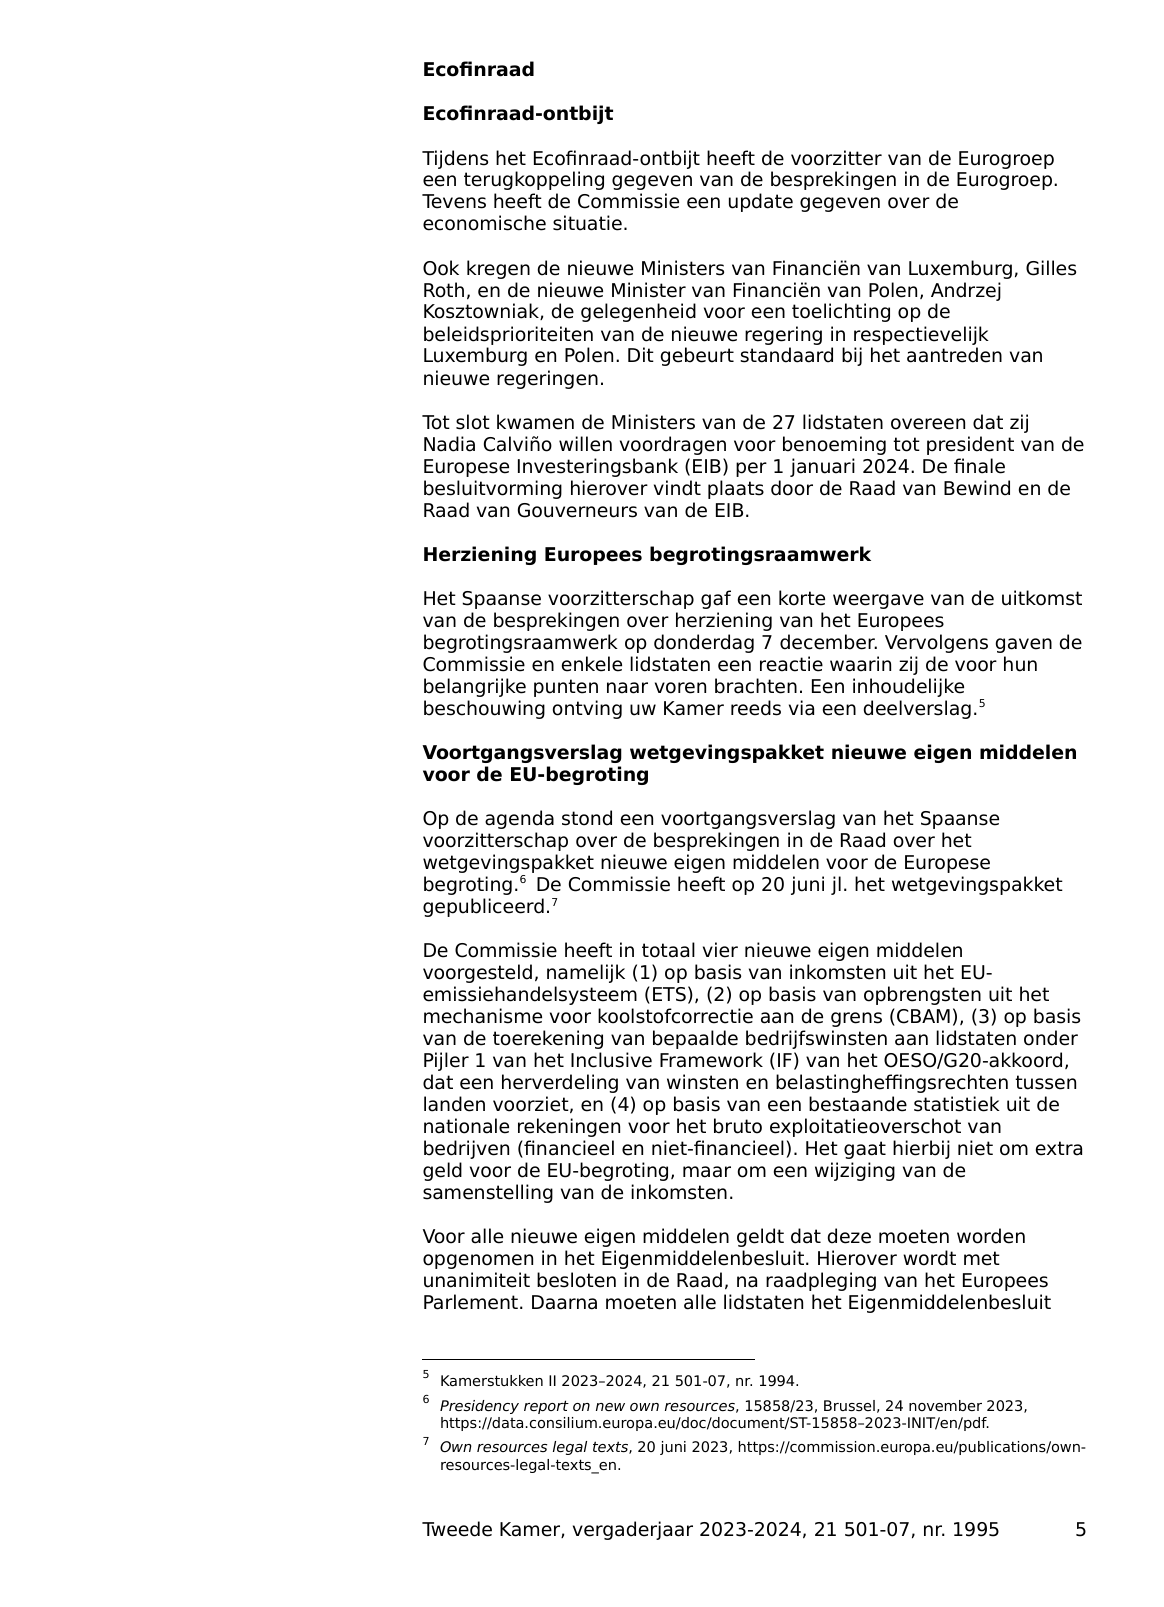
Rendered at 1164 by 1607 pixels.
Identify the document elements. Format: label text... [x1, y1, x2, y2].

subtitle Ecofinraad [422, 59, 1087, 81]
text Presidency report on new own resources, 15858/23, Brussel, 24 november 2023, https://data.consilium.europa.eu/doc/document/ST-15858–2023-INIT/en/pdf. [422, 1393, 1087, 1432]
text Tot slot kwamen de Ministers van de 27 lidstaten overeen dat zij Nadia Calviño willen voordragen voor benoeming tot president van de Europese Investeringsbank (EIB) per 1 januari 2024. De finale besluitvorming hierover vindt plaats door de Raad van Bewind en de Raad van Gouverneurs van de EIB. [422, 412, 1087, 521]
text Voor alle nieuwe eigen middelen geldt dat deze moeten worden opgenomen in het Eigenmiddelenbesluit. Hierover wordt met unanimiteit besloten in de Raad, na raadpleging van het Europees Parlement. Daarna moeten alle lidstaten het Eigenmiddelenbesluit [422, 1226, 1087, 1314]
text Op de agenda stond een voortgangsverslag van het Spaanse voorzitterschap over de besprekingen in de Raad over het wetgevingspakket nieuwe eigen middelen voor de Europese begroting. De Commissie heeft op 20 juni jl. het wetgevingspakket gepubliceerd. [422, 808, 1087, 918]
text Tijdens het Ecofinraad-ontbijt heeft de voorzitter van de Eurogroep een terugkoppeling gegeven van de besprekingen in de Eurogroep. Tevens heeft de Commissie een update gegeven over de economische situatie. [422, 147, 1087, 235]
text Ook kregen de nieuwe Ministers van Financiën van Luxemburg, Gilles Roth, en de nieuwe Minister van Financiën van Polen, Andrzej Kosztowniak, de gelegenheid voor een toelichting op de beleidsprioriteiten van de nieuwe regering in respectievelijk Luxemburg en Polen. Dit gebeurt standaard bij het aantreden van nieuwe regeringen. [422, 257, 1087, 389]
subtitle Voortgangsverslag wetgevingspakket nieuwe eigen middelen voor de EU-begroting [422, 742, 1087, 786]
text Het Spaanse voorzitterschap gaf een korte weergave van de uitkomst van de besprekingen over herziening van het Europees begrotingsraamwerk op donderdag 7 december. Vervolgens gaven de Commissie en enkele lidstaten een reactie waarin zij de voor hun belangrijke punten naar voren brachten. Een inhoudelijke beschouwing ontving uw Kamer reeds via een deelverslag. [422, 588, 1087, 720]
subtitle Herziening Europees begrotingsraamwerk [422, 544, 1087, 566]
subtitle Ecofinraad-ontbijt [422, 103, 1087, 125]
text Kamerstukken II 2023–2024, 21 501-07, nr. 1994. [422, 1368, 1087, 1391]
text Own resources legal texts, 20 juni 2023, https://commission.europa.eu/publications/own-resources-legal-texts_en. [422, 1435, 1087, 1474]
text De Commissie heeft in totaal vier nieuwe eigen middelen voorgesteld, namelijk (1) op basis van inkomsten uit het EU-emissiehandelsysteem (ETS), (2) op basis van opbrengsten uit het mechanisme voor koolstofcorrectie aan de grens (CBAM), (3) op basis van de toerekening van bepaalde bedrijfswinsten aan lidstaten onder Pijler 1 van het Inclusive Framework (IF) van het OESO/G20-akkoord, dat een herverdeling van winsten en belastingheffingsrechten tussen landen voorziet, en (4) op basis van een bestaande statistiek uit de nationale rekeningen voor het bruto exploitatieoverschot van bedrijven (financieel en niet-financieel). Het gaat hierbij niet om extra geld voor de EU-begroting, maar om een wijziging van de samenstelling van de inkomsten. [422, 940, 1087, 1204]
